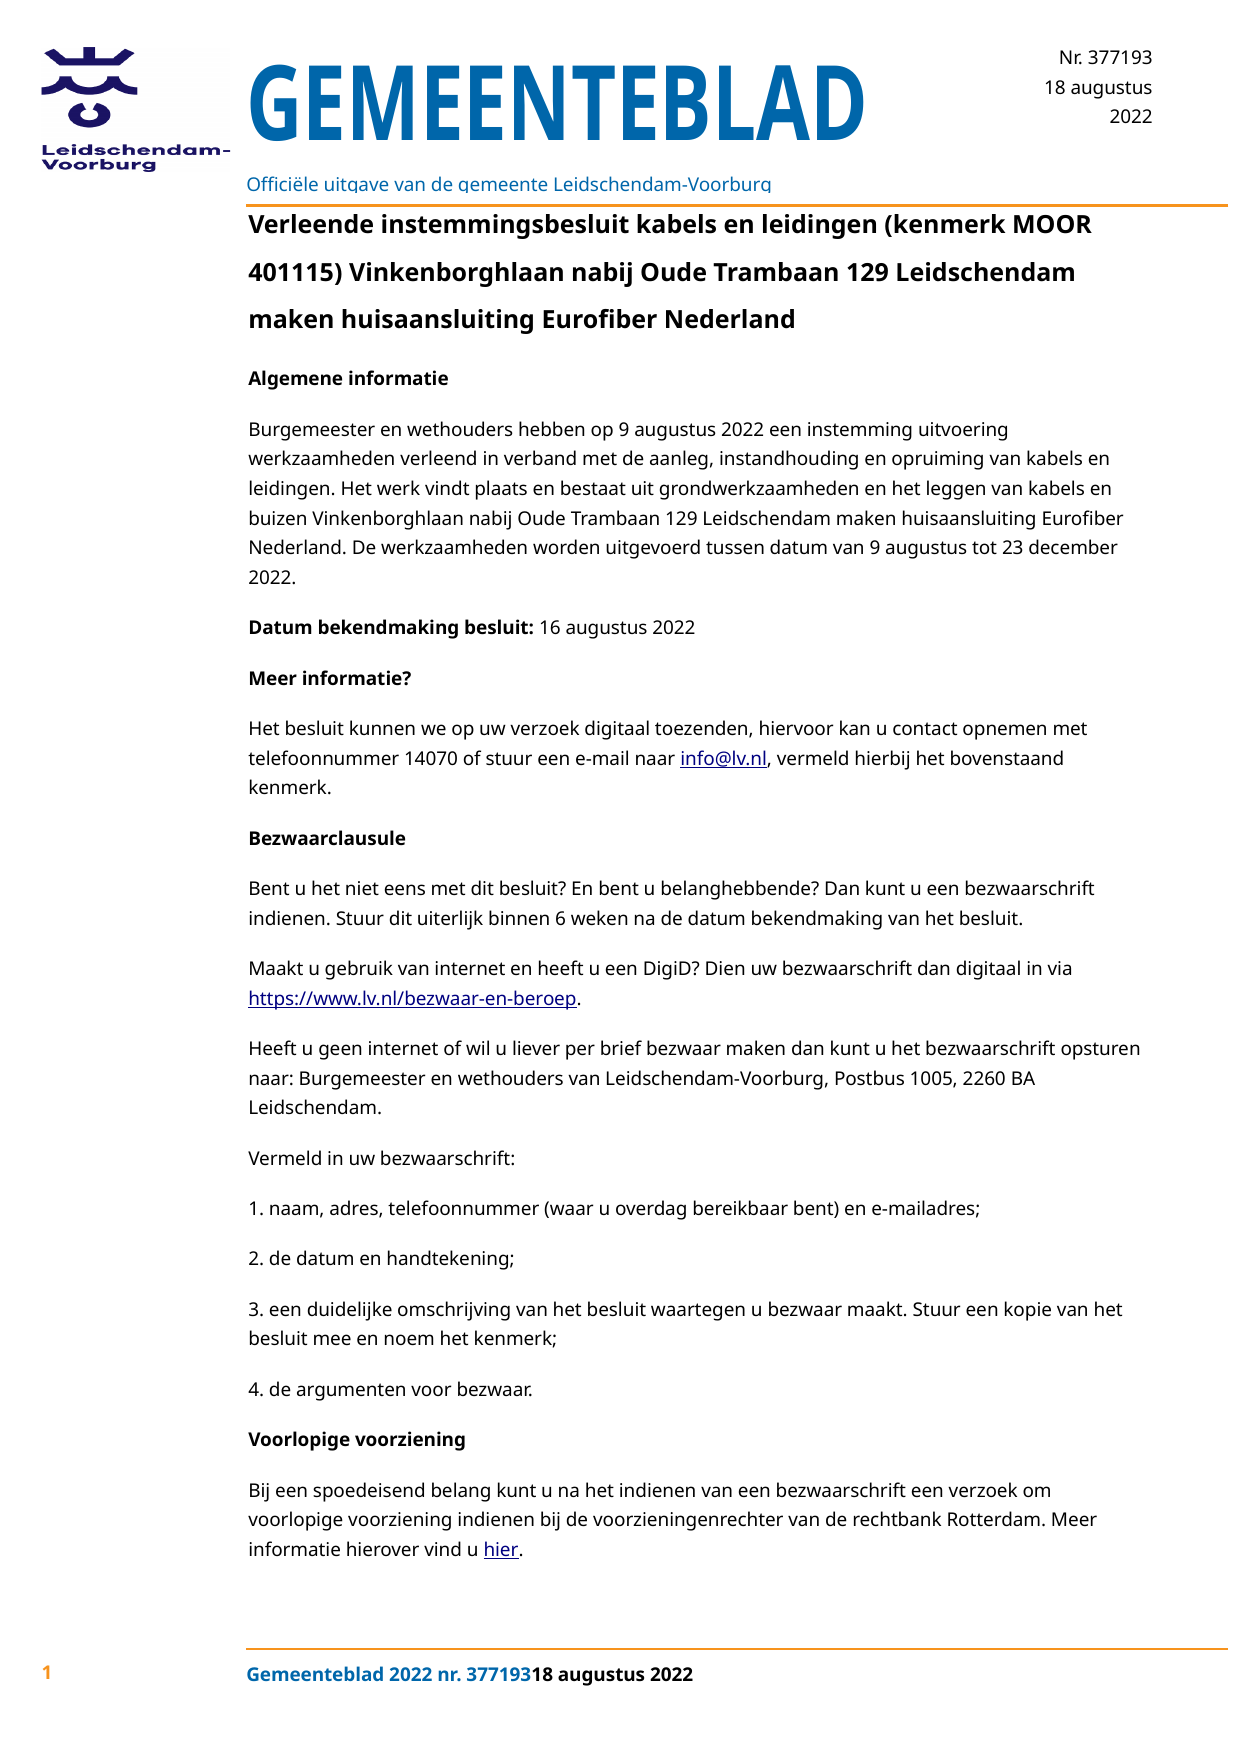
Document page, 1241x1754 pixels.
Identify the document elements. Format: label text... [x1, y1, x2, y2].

picture [41, 47, 231, 172]
text Bij een spoedeisend belang kunt u na het indienen van een bezwaarschrift een verzoek om voorlopige voorziening indienen bij de voorzieningenrechter van de rechtbank Rotterdam. Meer informatie hierover vind u hier. [248, 1477, 1152, 1562]
text Algemene informatie [248, 366, 1152, 391]
text 4. de argumenten voor bezwaar. [248, 1376, 1152, 1402]
text Voorlopige voorziening [248, 1426, 1152, 1452]
text Vermeld in uw bezwaarschrift: [248, 1145, 1152, 1170]
text Verleende instemmingsbesluit kabels en leidingen (kenmerk MOOR 401115) Vinkenborghlaan nabij Oude Trambaan 129 Leidschendam maken huisaansluiting Eurofiber Nederland [248, 207, 1152, 336]
text Het besluit kunnen we op uw verzoek digitaal toezenden, hiervoor kan u contact opnemen met telefoonnummer 14070 of stuur een e-mail naar info@lv.nl, vermeld hierbij het bovenstaand kenmerk. [248, 715, 1152, 800]
text 1. naam, adres, telefoonnummer (waar u overdag bereikbaar bent) en e-mailadres; [248, 1195, 1152, 1221]
text Bent u het niet eens met dit besluit? En bent u belanghebbende? Dan kunt u een bezwaarschrift indienen. Stuur dit uiterlijk binnen 6 weken na de datum bekendmaking van het besluit. [248, 875, 1152, 930]
text Maakt u gebruik van internet en heeft u een DigiD? Dien uw bezwaarschrift dan digitaal in via https://www.lv.nl/bezwaar-en-beroep. [248, 955, 1152, 1010]
text 2. de datum en handtekening; [248, 1246, 1152, 1271]
text Heeft u geen internet of wil u liever per brief bezwaar maken dan kunt u het bezwaarschrift opsturen naar: Burgemeester en wethouders van Leidschendam-Voorburg, Postbus 1005, 2260 BA Leidschendam. [248, 1035, 1152, 1120]
text Burgemeester en wethouders hebben op 9 augustus 2022 een instemming uitvoering werkzaamheden verleend in verband met de aanleg, instandhouding en opruiming van kabels en leidingen. Het werk vindt plaats en bestaat uit grondwerkzaamheden en het leggen van kabels en buizen Vinkenborghlaan nabij Oude Trambaan 129 Leidschendam maken huisaansluiting Eurofiber Nederland. De werkzaamheden worden uitgevoerd tussen datum van 9 augustus tot 23 december 2022. [248, 416, 1152, 589]
text Meer informatie? [248, 665, 1152, 690]
text 3. een duidelijke omschrijving van het besluit waartegen u bezwaar maakt. Stuur een kopie van het besluit mee en noem het kenmerk; [248, 1296, 1152, 1351]
text Datum bekendmaking besluit: 16 augustus 2022 [248, 614, 1152, 640]
text Bezwaarclausule [248, 825, 1152, 850]
